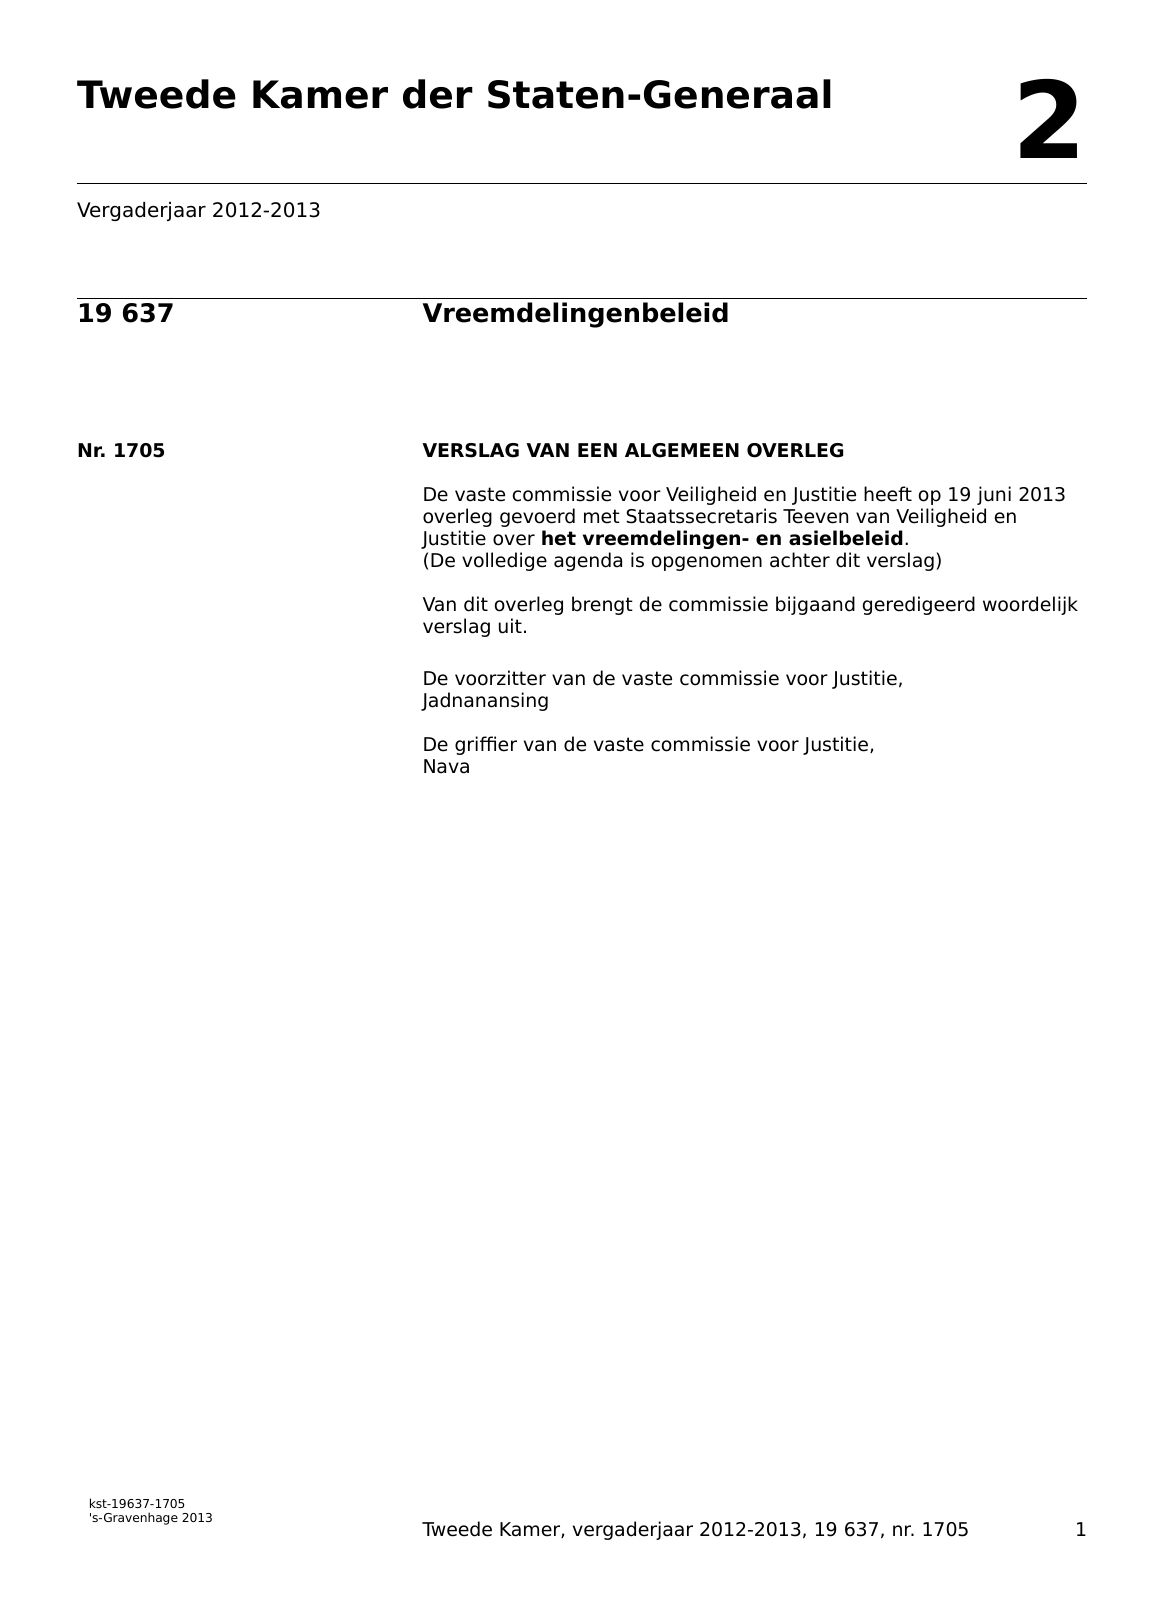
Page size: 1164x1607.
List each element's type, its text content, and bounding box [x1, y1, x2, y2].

table_header 2 [886, 59, 1087, 183]
text kst-19637-1705 [88, 1497, 323, 1511]
text (De volledige agenda is opgenomen achter dit verslag) [422, 550, 1087, 572]
subtitle Nr. 1705 VERSLAG VAN EEN ALGEMEEN OVERLEG [77, 440, 1087, 462]
text Van dit overleg brengt de commissie bijgaand geredigeerd woordelijk verslag uit. [422, 594, 1087, 638]
text 's-Gravenhage 2013 [88, 1511, 323, 1525]
text De vaste commissie voor Veiligheid en Justitie heeft op 19 juni 2013 overleg gevoerd met Staatssecretaris Teeven van Veiligheid en Justitie over het vreemdelingen- en asielbeleid. [422, 484, 1087, 550]
subtitle 19 637 Vreemdelingenbeleid [77, 299, 1087, 329]
text De griffier van de vaste commissie voor Justitie, Nava [422, 734, 1087, 778]
table_header Tweede Kamer der Staten-Generaal [77, 59, 886, 183]
table_cell Vergaderjaar 2012-2013 [77, 184, 1087, 298]
text De voorzitter van de vaste commissie voor Justitie, Jadnanansing [422, 668, 1087, 712]
